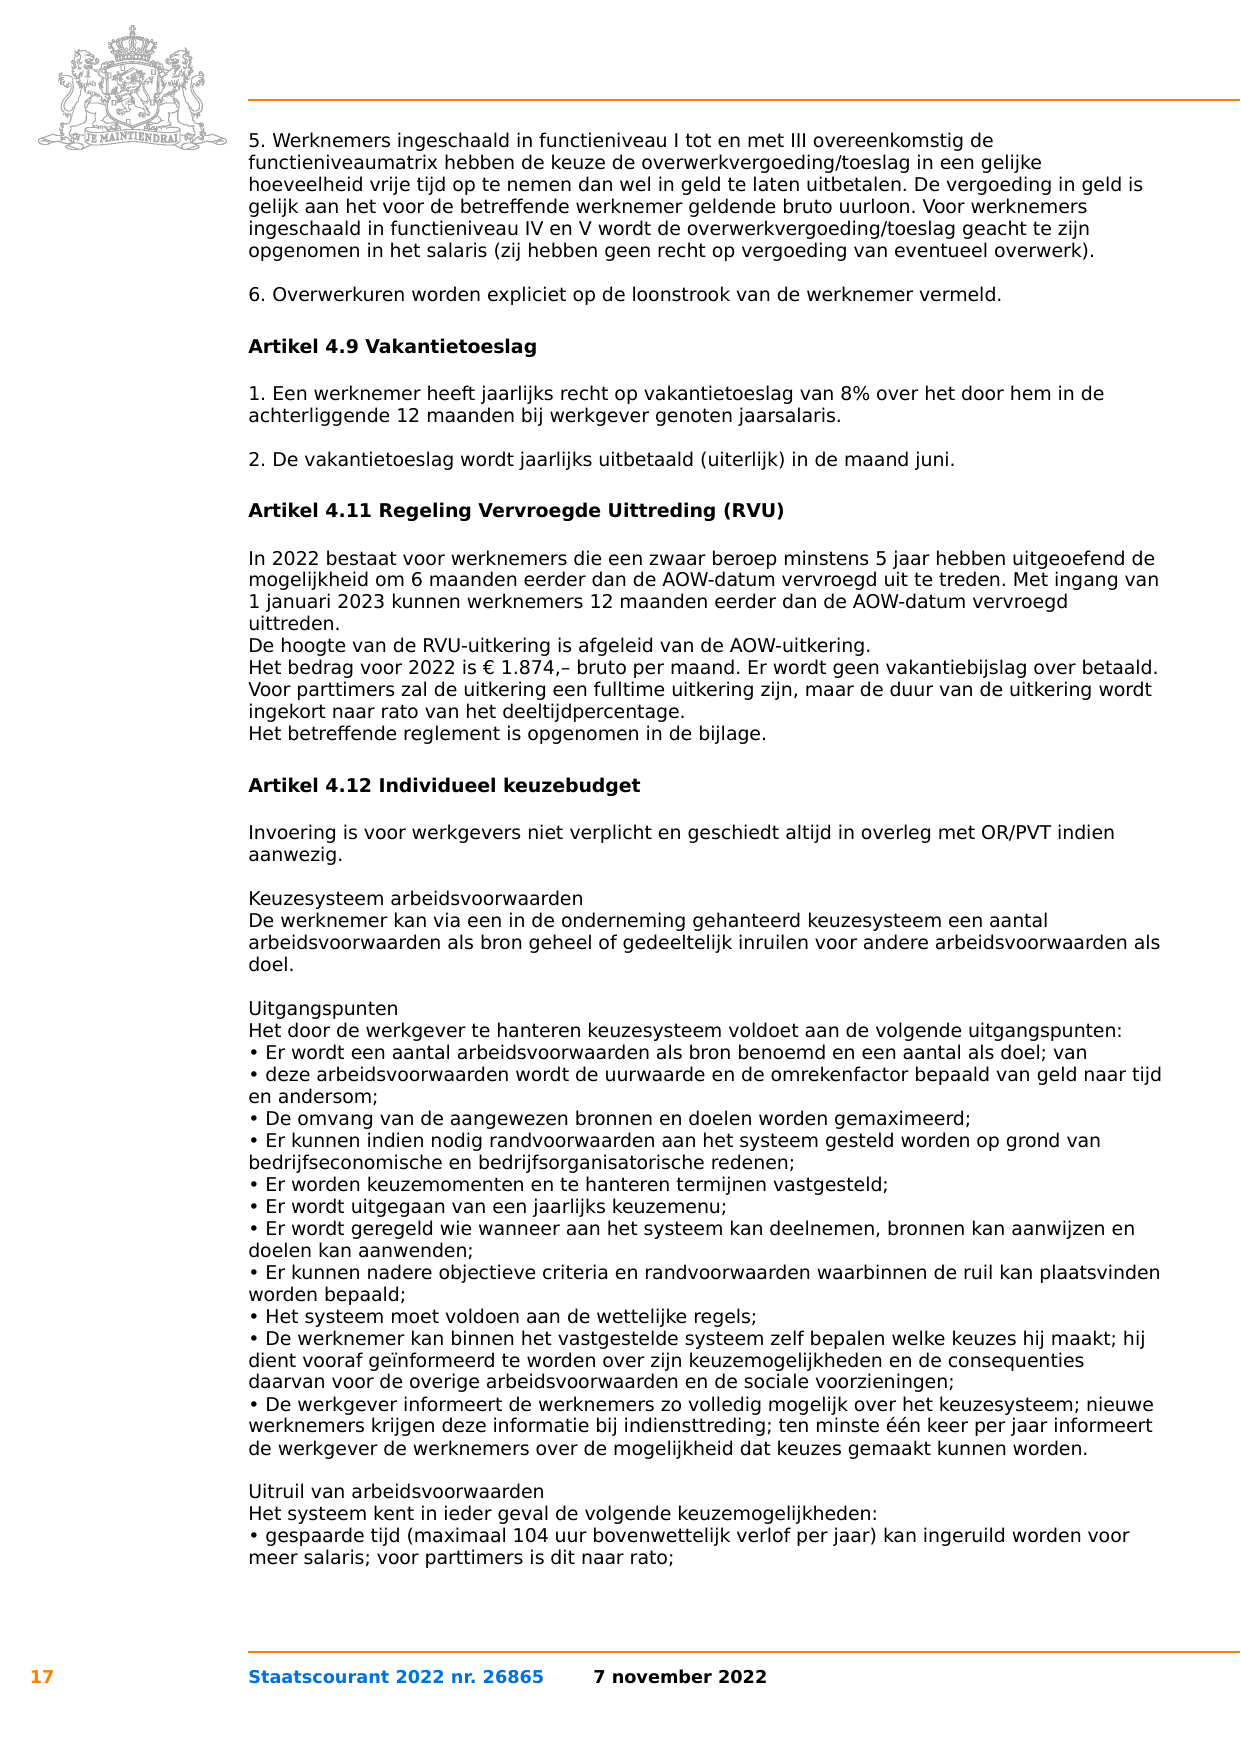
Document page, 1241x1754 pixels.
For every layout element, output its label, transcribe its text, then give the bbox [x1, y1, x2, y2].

text 5. Werknemers ingeschaald in functieniveau I tot en met III overeenkomstig de functieniveaumatrix hebben de keuze de overwerkvergoeding/toeslag in een gelijke hoeveelheid vrije tijd op te nemen dan wel in geld te laten uitbetalen. De vergoeding in geld is gelijk aan het voor de betreffende werknemer geldende bruto uurloon. Voor werknemers ingeschaald in functieniveau IV en V wordt de overwerkvergoeding/toeslag geacht te zijn opgenomen in het salaris (zij hebben geen recht op vergoeding van eventueel overwerk). [248, 130, 1163, 262]
text Het betreffende reglement is opgenomen in de bijlage. [248, 723, 1163, 745]
text • De werkgever informeert de werknemers zo volledig mogelijk over het keuzesysteem; nieuwe werknemers krijgen deze informatie bij indiensttreding; ten minste één keer per jaar informeert de werkgever de werknemers over de mogelijkheid dat keuzes gemaakt kunnen worden. [248, 1393, 1163, 1459]
subtitle Artikel 4.9 Vakantietoeslag [248, 336, 1163, 358]
text • Er kunnen nadere objectieve criteria en randvoorwaarden waarbinnen de ruil kan plaatsvinden worden bepaald; [248, 1262, 1163, 1306]
picture [38, 25, 227, 150]
subtitle Uitruil van arbeidsvoorwaarden [248, 1481, 1163, 1503]
text Het systeem kent in ieder geval de volgende keuzemogelijkheden: [248, 1503, 1163, 1525]
text • Het systeem moet voldoen aan de wettelijke regels; [248, 1306, 1163, 1327]
text • De werknemer kan binnen het vastgestelde systeem zelf bepalen welke keuzes hij maakt; hij dient vooraf geïnformeerd te worden over zijn keuzemogelijkheden en de consequenties daarvan voor de overige arbeidsvoorwaarden en de sociale voorzieningen; [248, 1327, 1163, 1393]
text Het bedrag voor 2022 is € 1.874,– bruto per maand. Er wordt geen vakantiebijslag over betaald. Voor parttimers zal de uitkering een fulltime uitkering zijn, maar de duur van de uitkering wordt ingekort naar rato van het deeltijdpercentage. [248, 657, 1163, 723]
text • Er wordt geregeld wie wanneer aan het systeem kan deelnemen, bronnen kan aanwijzen en doelen kan aanwenden; [248, 1218, 1163, 1262]
text • Er worden keuzemomenten en te hanteren termijnen vastgesteld; [248, 1174, 1163, 1196]
text In 2022 bestaat voor werknemers die een zwaar beroep minstens 5 jaar hebben uitgeoefend de mogelijkheid om 6 maanden eerder dan de AOW-datum vervroegd uit te treden. Met ingang van 1 januari 2023 kunnen werknemers 12 maanden eerder dan de AOW-datum vervroegd uittreden. [248, 547, 1163, 635]
text 6. Overwerkuren worden expliciet op de loonstrook van de werknemer vermeld. [248, 284, 1163, 306]
text Invoering is voor werkgevers niet verplicht en geschiedt altijd in overleg met OR/PVT indien aanwezig. [248, 822, 1163, 866]
text • gespaarde tijd (maximaal 104 uur bovenwettelijk verlof per jaar) kan ingeruild worden voor meer salaris; voor parttimers is dit naar rato; [248, 1525, 1163, 1569]
text 1. Een werknemer heeft jaarlijks recht op vakantietoeslag van 8% over het door hem in de achterliggende 12 maanden bij werkgever genoten jaarsalaris. [248, 383, 1163, 427]
text De werknemer kan via een in de onderneming gehanteerd keuzesysteem een aantal arbeidsvoorwaarden als bron geheel of gedeeltelijk inruilen voor andere arbeidsvoorwaarden als doel. [248, 910, 1163, 976]
subtitle Uitgangspunten [248, 998, 1163, 1020]
subtitle Keuzesysteem arbeidsvoorwaarden [248, 888, 1163, 910]
text • De omvang van de aangewezen bronnen en doelen worden gemaximeerd; [248, 1108, 1163, 1130]
text • deze arbeidsvoorwaarden wordt de uurwaarde en de omrekenfactor bepaald van geld naar tijd en andersom; [248, 1064, 1163, 1108]
text Het door de werkgever te hanteren keuzesysteem voldoet aan de volgende uitgangspunten: [248, 1020, 1163, 1042]
text De hoogte van de RVU-uitkering is afgeleid van de AOW-uitkering. [248, 635, 1163, 657]
text 2. De vakantietoeslag wordt jaarlijks uitbetaald (uiterlijk) in de maand juni. [248, 448, 1163, 470]
text • Er kunnen indien nodig randvoorwaarden aan het systeem gesteld worden op grond van bedrijfseconomische en bedrijfsorganisatorische redenen; [248, 1130, 1163, 1174]
text • Er wordt uitgegaan van een jaarlijks keuzemenu; [248, 1196, 1163, 1218]
subtitle Artikel 4.12 Individueel keuzebudget [248, 775, 1163, 797]
subtitle Artikel 4.11 Regeling Vervroegde Uittreding (RVU) [248, 500, 1163, 522]
text • Er wordt een aantal arbeidsvoorwaarden als bron benoemd en een aantal als doel; van [248, 1042, 1163, 1064]
